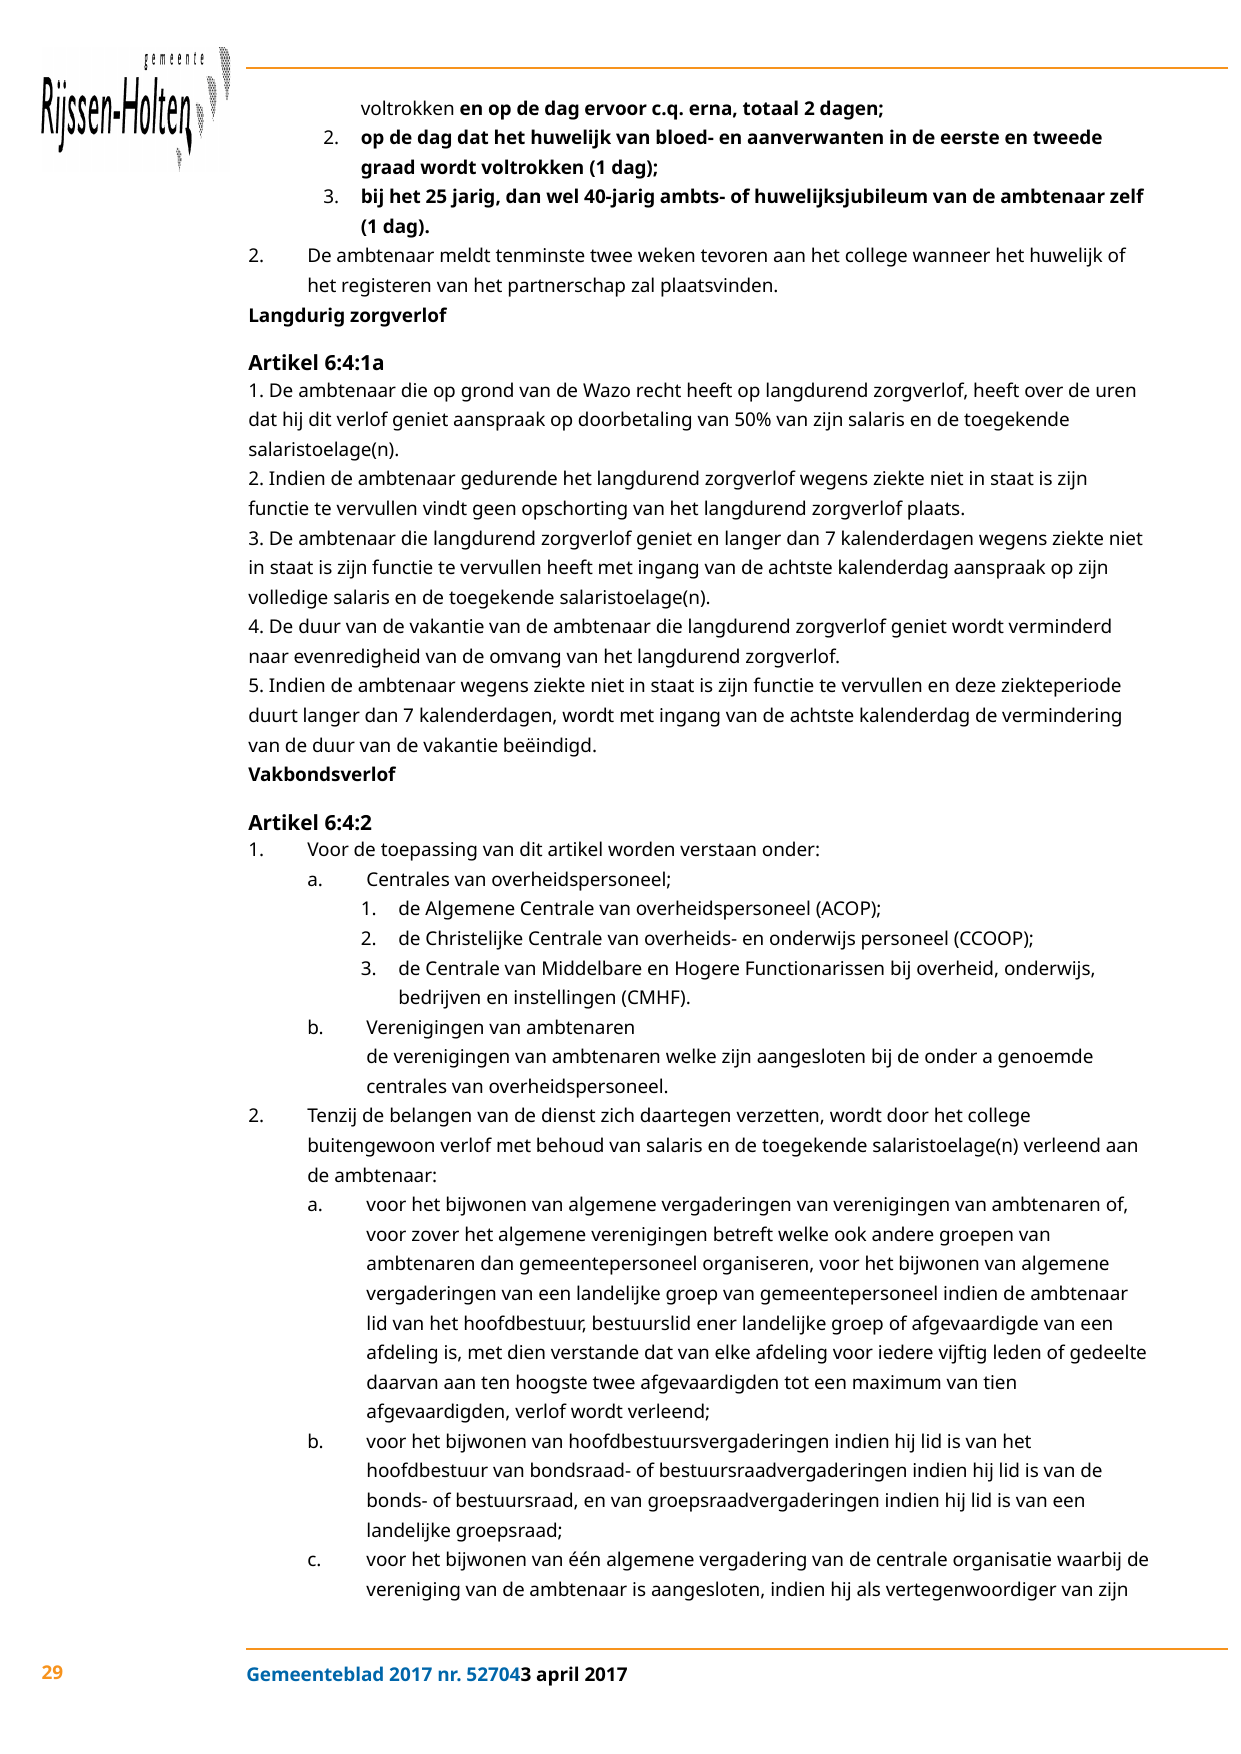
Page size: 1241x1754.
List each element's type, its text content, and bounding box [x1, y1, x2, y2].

picture [41, 47, 231, 172]
list Tenzij de belangen van de dienst zich daartegen verzetten, wordt door het college buitengewoon verlof met behoud van salaris en de toegekende salaristoelage(n) verleend aan de ambtenaar: [248, 1103, 1152, 1188]
text 1. De ambtenaar die op grond van de Wazo recht heeft op langdurend zorgverlof, heeft over de uren dat hij dit verlof geniet aanspraak op doorbetaling van 50% van zijn salaris en de toegekende salaristoelage(n). [248, 377, 1152, 462]
list voor het bijwonen van hoofdbestuursvergaderingen indien hij lid is van het hoofdbestuur van bondsraad- of bestuursraadvergaderingen indien hij lid is van de bonds- of bestuursraad, en van groepsraadvergaderingen indien hij lid is van een landelijke groepsraad; [307, 1428, 1152, 1543]
list Verenigingen van ambtenaren [307, 1014, 1152, 1040]
text Langdurig zorgverlof [248, 302, 1152, 328]
list de Algemene Centrale van overheidspersoneel (ACOP); [361, 896, 1152, 921]
list bij het 25 jarig, dan wel 40-jarig ambts- of huwelijksjubileum van de ambtenaar zelf (1 dag). [323, 183, 1152, 239]
text 2. Indien de ambtenaar gedurende het langdurend zorgverlof wegens ziekte niet in staat is zijn functie te vervullen vindt geen opschorting van het langdurend zorgverlof plaats. [248, 466, 1152, 521]
list voor het bijwonen van algemene vergaderingen van verenigingen van ambtenaren of, voor zover het algemene verenigingen betreft welke ook andere groepen van ambtenaren dan gemeentepersoneel organiseren, voor het bijwonen van algemene vergaderingen van een landelijke groep van gemeentepersoneel indien de ambtenaar lid van het hoofdbestuur, bestuurslid ener landelijke groep of afgevaardigde van een afdeling is, met dien verstande dat van elke afdeling voor iedere vijftig leden of gedeelte daarvan aan ten hoogste twee afgevaardigden tot een maximum van tien afgevaardigden, verlof wordt verleend; [307, 1191, 1152, 1424]
list Voor de toepassing van dit artikel worden verstaan onder: [248, 836, 1152, 862]
text Artikel 6:4:2 [248, 808, 1152, 836]
list de verenigingen van ambtenaren welke zijn aangesloten bij de onder a genoemde centrales van overheidspersoneel. [307, 1043, 1152, 1099]
list voor het bijwonen van één algemene vergadering van de centrale organisatie waarbij de vereniging van de ambtenaar is aangesloten, indien hij als vertegenwoordiger van zijn [307, 1546, 1152, 1602]
text 4. De duur van de vakantie van de ambtenaar die langdurend zorgverlof geniet wordt verminderd naar evenredigheid van de omvang van het langdurend zorgverlof. [248, 613, 1152, 669]
list de Christelijke Centrale van overheids- en onderwijs personeel (CCOOP); [361, 925, 1152, 951]
text Vakbondsverlof [248, 761, 1152, 787]
list Centrales van overheidspersoneel; [307, 866, 1152, 892]
text 3. De ambtenaar die langdurend zorgverlof geniet en langer dan 7 kalenderdagen wegens ziekte niet in staat is zijn functie te vervullen heeft met ingang van de achtste kalenderdag aanspraak op zijn volledige salaris en de toegekende salaristoelage(n). [248, 525, 1152, 610]
list de Centrale van Middelbare en Hogere Functionarissen bij overheid, onderwijs, bedrijven en instellingen (CMHF). [361, 955, 1152, 1010]
text 5. Indien de ambtenaar wegens ziekte niet in staat is zijn functie te vervullen en deze ziekteperiode duurt langer dan 7 kalenderdagen, wordt met ingang van de achtste kalenderdag de vermindering van de duur van de vakantie beëindigd. [248, 673, 1152, 758]
list voltrokken en op de dag ervoor c.q. erna, totaal 2 dagen; [323, 95, 1152, 121]
text Artikel 6:4:1a [248, 348, 1152, 377]
list De ambtenaar meldt tenminste twee weken tevoren aan het college wanneer het huwelijk of het registeren van het partnerschap zal plaatsvinden. [248, 243, 1152, 298]
list op de dag dat het huwelijk van bloed- en aanverwanten in de eerste en tweede graad wordt voltrokken (1 dag); [323, 124, 1152, 180]
